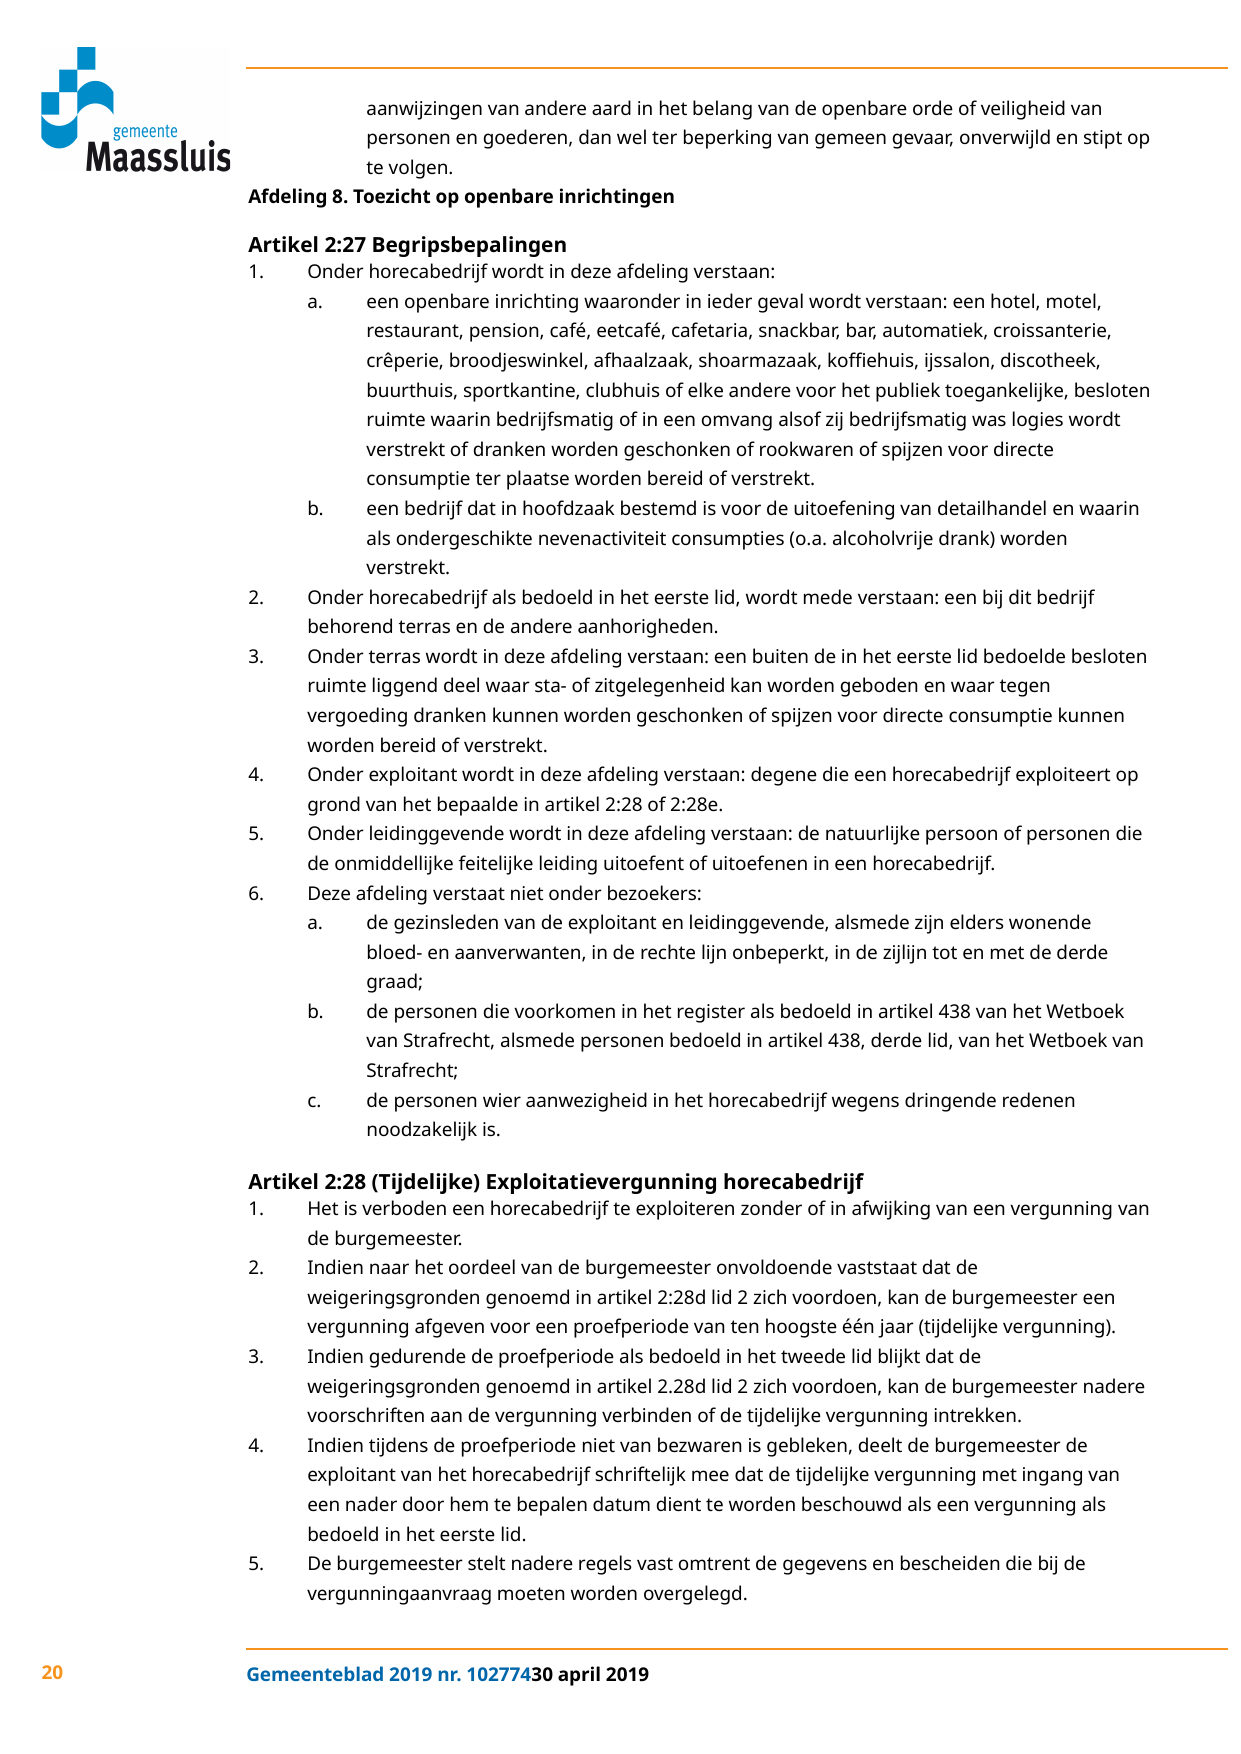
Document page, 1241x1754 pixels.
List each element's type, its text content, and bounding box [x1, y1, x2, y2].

list Deze afdeling verstaat niet onder bezoekers: [248, 880, 1152, 906]
list Indien naar het oordeel van de burgemeester onvoldoende vaststaat dat de weigeringsgronden genoemd in artikel 2:28d lid 2 zich voordoen, kan de burgemeester een vergunning afgeven voor een proefperiode van ten hoogste één jaar (tijdelijke vergunning). [248, 1254, 1152, 1339]
text Artikel 2:27 Begripsbepalingen [248, 230, 1152, 258]
list de gezinsleden van de exploitant en leidinggevende, alsmede zijn elders wonende bloed- en aanverwanten, in de rechte lijn onbeperkt, in de zijlijn tot en met de derde graad; [307, 909, 1152, 994]
list een openbare inrichting waaronder in ieder geval wordt verstaan: een hotel, motel, restaurant, pension, café, eetcafé, cafetaria, snackbar, bar, automatiek, croissanterie, crêperie, broodjeswinkel, afhaalzaak, shoarmazaak, koffiehuis, ijssalon, discotheek, buurthuis, sportkantine, clubhuis of elke andere voor het publiek toegankelijke, besloten ruimte waarin bedrijfsmatig of in een omvang alsof zij bedrijfsmatig was logies wordt verstrekt of dranken worden geschonken of rookwaren of spijzen voor directe consumptie ter plaatse worden bereid of verstrekt. [307, 288, 1152, 491]
list de personen die voorkomen in het register als bedoeld in artikel 438 van het Wetboek van Strafrecht, alsmede personen bedoeld in artikel 438, derde lid, van het Wetboek van Strafrecht; [307, 998, 1152, 1083]
list Het is verboden een horecabedrijf te exploiteren zonder of in afwijking van een vergunning van de burgemeester. [248, 1195, 1152, 1251]
list Onder horecabedrijf als bedoeld in het eerste lid, wordt mede verstaan: een bij dit bedrijf behorend terras en de andere aanhorigheden. [248, 584, 1152, 639]
text Afdeling 8. Toezicht op openbare inrichtingen [248, 183, 1152, 209]
list Onder leidinggevende wordt in deze afdeling verstaan: de natuurlijke persoon of personen die de onmiddellijke feitelijke leiding uitoefent of uitoefenen in een horecabedrijf. [248, 821, 1152, 876]
list aanwijzingen van andere aard in het belang van de openbare orde of veiligheid van personen en goederen, dan wel ter beperking van gemeen gevaar, onverwijld en stipt op te volgen. [307, 95, 1152, 180]
list Onder exploitant wordt in deze afdeling verstaan: degene die een horecabedrijf exploiteert op grond van het bepaalde in artikel 2:28 of 2:28e. [248, 761, 1152, 817]
list een bedrijf dat in hoofdzaak bestemd is voor de uitoefening van detailhandel en waarin als ondergeschikte nevenactiviteit consumpties (o.a. alcoholvrije drank) worden verstrekt. [307, 495, 1152, 580]
picture [41, 47, 231, 172]
list Onder horecabedrijf wordt in deze afdeling verstaan: [248, 258, 1152, 284]
list De burgemeester stelt nadere regels vast omtrent de gegevens en bescheiden die bij de vergunningaanvraag moeten worden overgelegd. [248, 1550, 1152, 1606]
list Indien gedurende de proefperiode als bedoeld in het tweede lid blijkt dat de weigeringsgronden genoemd in artikel 2.28d lid 2 zich voordoen, kan de burgemeester nadere voorschriften aan de vergunning verbinden of de tijdelijke vergunning intrekken. [248, 1343, 1152, 1428]
list Indien tijdens de proefperiode niet van bezwaren is gebleken, deelt de burgemeester de exploitant van het horecabedrijf schriftelijk mee dat de tijdelijke vergunning met ingang van een nader door hem te bepalen datum dient te worden beschouwd als een vergunning als bedoeld in het eerste lid. [248, 1432, 1152, 1546]
list Onder terras wordt in deze afdeling verstaan: een buiten de in het eerste lid bedoelde besloten ruimte liggend deel waar sta- of zitgelegenheid kan worden geboden en waar tegen vergoeding dranken kunnen worden geschonken of spijzen voor directe consumptie kunnen worden bereid of verstrekt. [248, 643, 1152, 758]
picture [41, 47, 77, 92]
text Artikel 2:28 (Tijdelijke) Exploitatievergunning horecabedrijf [248, 1167, 1152, 1195]
list de personen wier aanwezigheid in het horecabedrijf wegens dringende redenen noodzakelijk is. [307, 1087, 1152, 1142]
